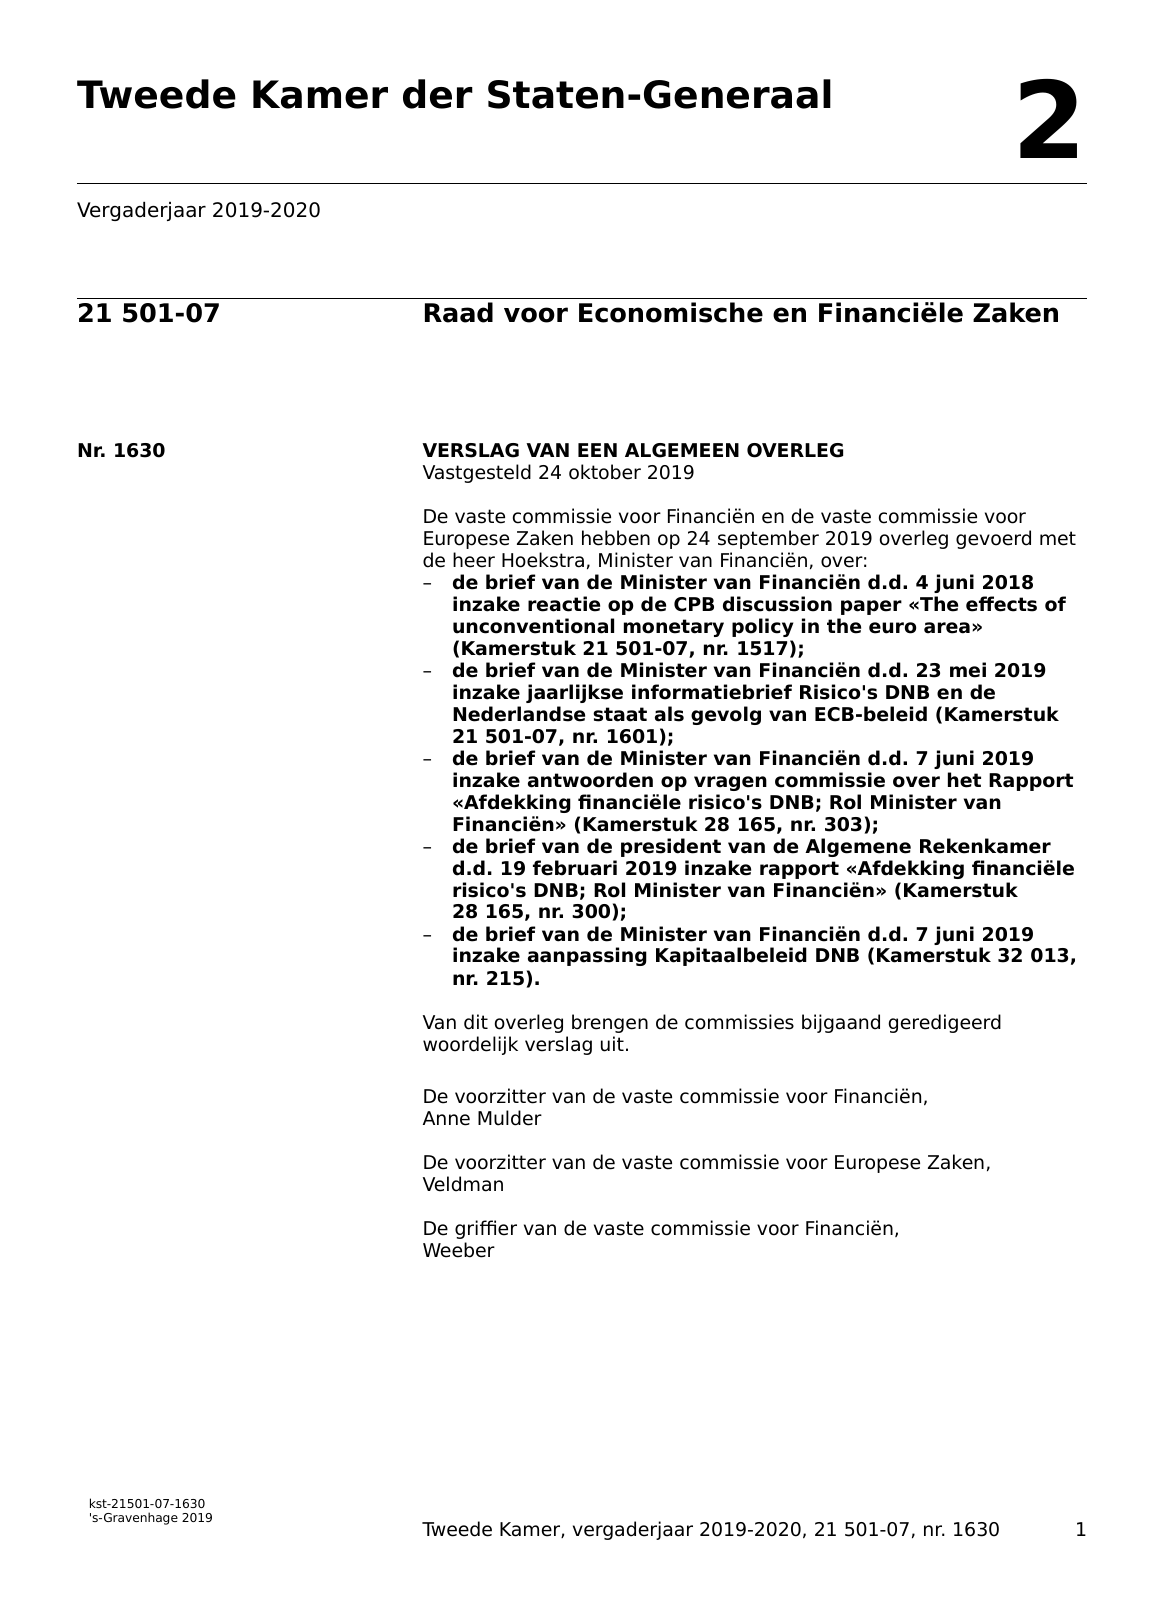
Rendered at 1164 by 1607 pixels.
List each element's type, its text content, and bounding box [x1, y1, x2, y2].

text Van dit overleg brengen de commissies bijgaand geredigeerd woordelijk verslag uit. [422, 1012, 1087, 1056]
text – de brief van de Minister van Financiën d.d. 7 juni 2019 inzake aanpassing Kapitaalbeleid DNB (Kamerstuk 32 013, nr. 215). [422, 923, 1087, 989]
text kst-21501-07-1630 [88, 1497, 323, 1511]
table_cell Vergaderjaar 2019-2020 [77, 184, 1087, 298]
text De voorzitter van de vaste commissie voor Europese Zaken, Veldman [422, 1152, 1087, 1196]
text – de brief van de Minister van Financiën d.d. 7 juni 2019 inzake antwoorden op vragen commissie over het Rapport «Afdekking financiële risico's DNB; Rol Minister van Financiën» (Kamerstuk 28 165, nr. 303); [422, 748, 1087, 836]
text – de brief van de Minister van Financiën d.d. 23 mei 2019 inzake jaarlijkse informatiebrief Risico's DNB en de Nederlandse staat als gevolg van ECB-beleid (Kamerstuk 21 501-07, nr. 1601); [422, 660, 1087, 748]
text 's-Gravenhage 2019 [88, 1511, 323, 1525]
text Vastgesteld 24 oktober 2019 [422, 462, 1087, 484]
text De griffier van de vaste commissie voor Financiën, Weeber [422, 1218, 1087, 1262]
text – de brief van de Minister van Financiën d.d. 4 juni 2018 inzake reactie op de CPB discussion paper «The effects of unconventional monetary policy in the euro area» (Kamerstuk 21 501-07, nr. 1517); [422, 572, 1087, 660]
table_header Tweede Kamer der Staten-Generaal [77, 59, 886, 183]
table_header 2 [886, 59, 1087, 183]
subtitle Nr. 1630 VERSLAG VAN EEN ALGEMEEN OVERLEG [77, 440, 1087, 462]
text – de brief van de president van de Algemene Rekenkamer d.d. 19 februari 2019 inzake rapport «Afdekking financiële risico's DNB; Rol Minister van Financiën» (Kamerstuk 28 165, nr. 300); [422, 836, 1087, 923]
text De vaste commissie voor Financiën en de vaste commissie voor Europese Zaken hebben op 24 september 2019 overleg gevoerd met de heer Hoekstra, Minister van Financiën, over: [422, 506, 1087, 572]
subtitle 21 501-07 Raad voor Economische en Financiële Zaken [77, 299, 1087, 329]
text De voorzitter van de vaste commissie voor Financiën, Anne Mulder [422, 1086, 1087, 1129]
